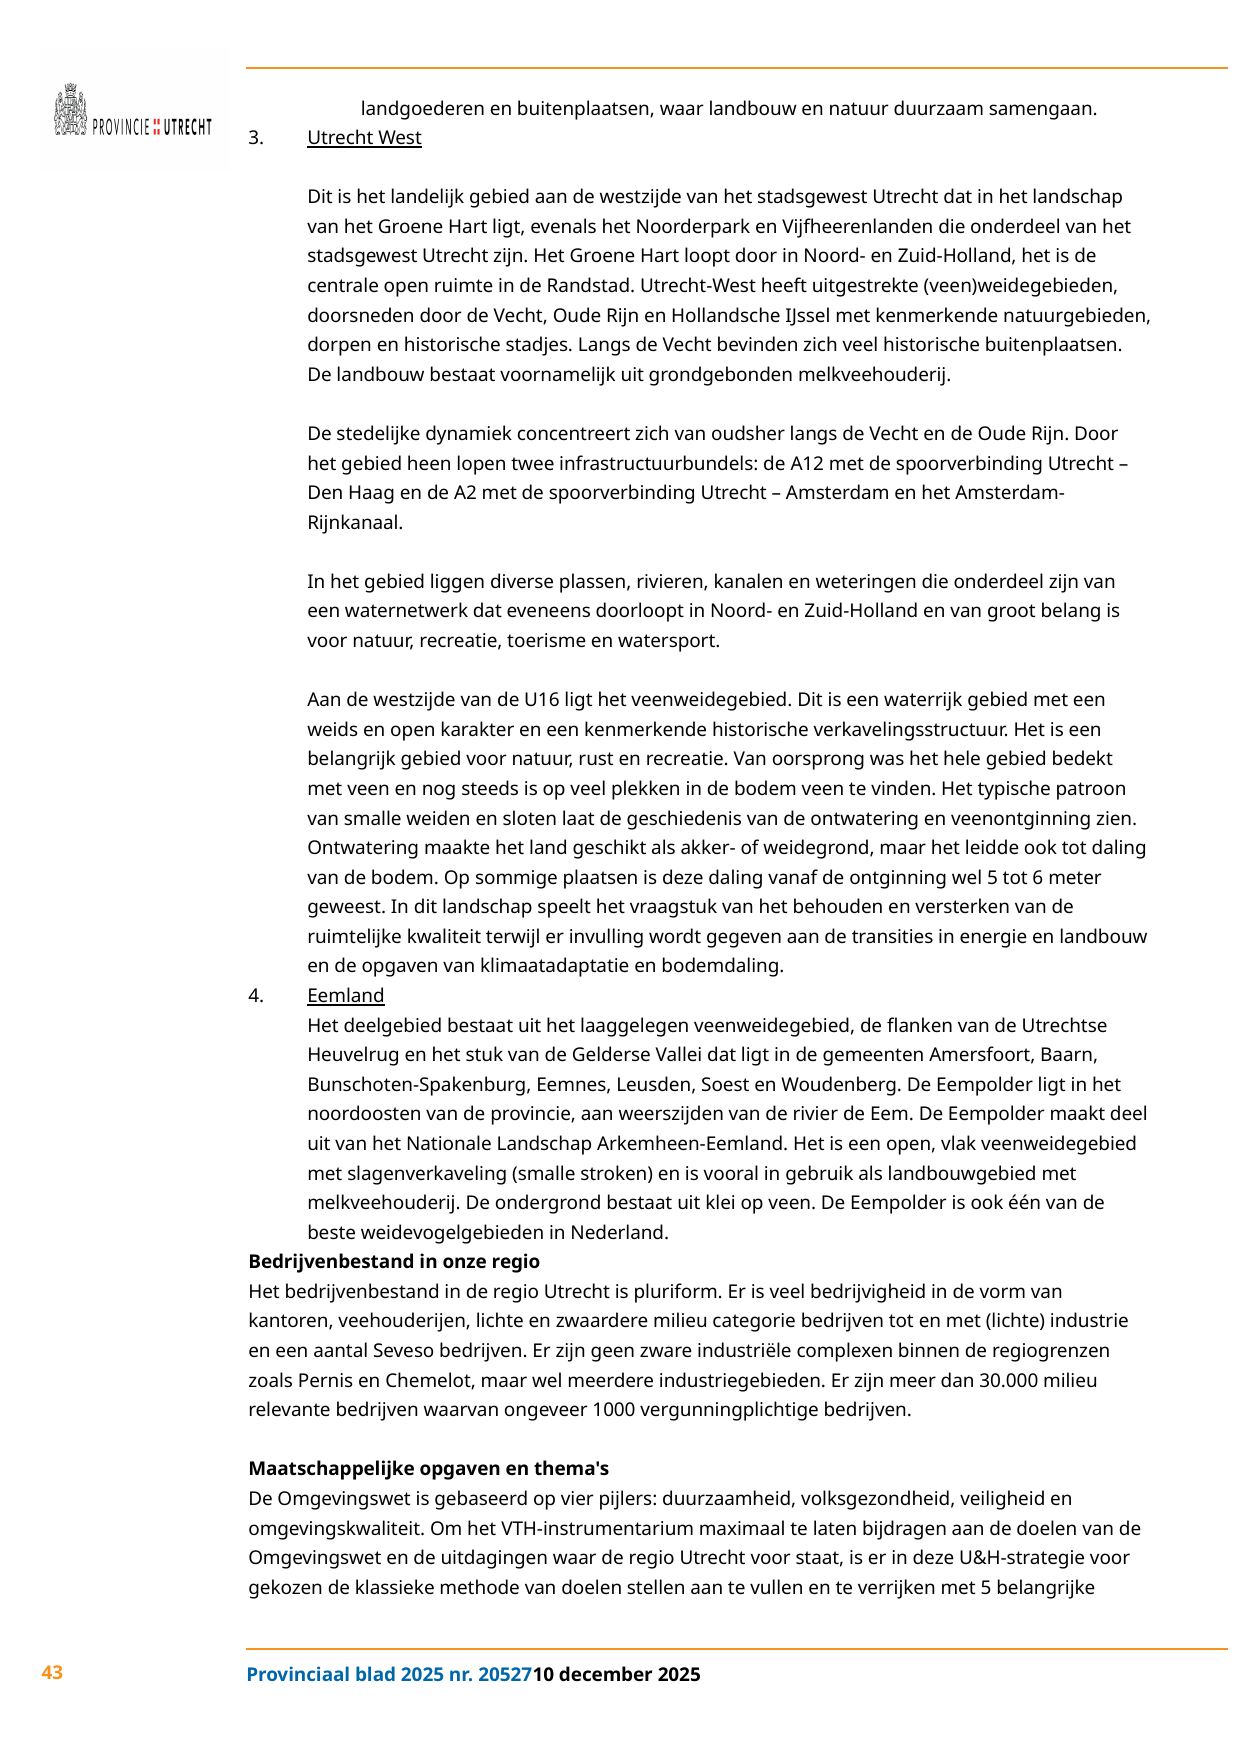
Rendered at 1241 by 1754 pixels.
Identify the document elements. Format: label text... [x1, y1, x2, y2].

list Het deelgebied bestaat uit het laaggelegen veenweidegebied, de flanken van de Utrechtse Heuvelrug en het stuk van de Gelderse Vallei dat ligt in de gemeenten Amersfoort, Baarn, Bunschoten-Spakenburg, Eemnes, Leusden, Soest en Woudenberg. De Eempolder ligt in het noordoosten van de provincie, aan weerszijden van de rivier de Eem. De Eempolder maakt deel uit van het Nationale Landschap Arkemheen-Eemland. Het is een open, vlak veenweidegebied met slagenverkaveling (smalle stroken) en is vooral in gebruik als landbouwgebied met melkveehouderij. De ondergrond bestaat uit klei op veen. De Eempolder is ook één van de beste weidevogelgebieden in Nederland. [248, 1012, 1152, 1245]
list Dit is het landelijk gebied aan de westzijde van het stadsgewest Utrecht dat in het landschap van het Groene Hart ligt, evenals het Noorderpark en Vijfheerenlanden die onderdeel van het stadsgewest Utrecht zijn. Het Groene Hart loopt door in Noord- en Zuid-Holland, het is de centrale open ruimte in de Randstad. Utrecht-West heeft uitgestrekte (veen)weidegebieden, doorsneden door de Vecht, Oude Rijn en Hollandsche IJssel met kenmerkende natuurgebieden, dorpen en historische stadjes. Langs de Vecht bevinden zich veel historische buitenplaatsen. De landbouw bestaat voornamelijk uit grondgebonden melkveehouderij. [248, 183, 1152, 387]
list landgoederen en buitenplaatsen, waar landbouw en natuur duurzaam samengaan. [323, 95, 1152, 121]
text Het bedrijvenbestand in de regio Utrecht is pluriform. Er is veel bedrijvigheid in de vorm van kantoren, veehouderijen, lichte en zwaardere milieu categorie bedrijven tot en met (lichte) industrie en een aantal Seveso bedrijven. Er zijn geen zware industriële complexen binnen de regiogrenzen zoals Pernis en Chemelot, maar wel meerdere industriegebieden. Er zijn meer dan 30.000 milieu relevante bedrijven waarvan ongeveer 1000 vergunningplichtige bedrijven. [248, 1278, 1152, 1422]
list Utrecht West [248, 124, 1152, 150]
picture [41, 47, 231, 172]
text De Omgevingswet is gebaseerd op vier pijlers: duurzaamheid, volksgezondheid, veiligheid en omgevingskwaliteit. Om het VTH-instrumentarium maximaal te laten bijdragen aan de doelen van de Omgevingswet en de uitdagingen waar de regio Utrecht voor staat, is er in deze U&H-strategie voor gekozen de klassieke methode van doelen stellen aan te vullen en te verrijken met 5 belangrijke [248, 1485, 1152, 1600]
list Eemland [248, 982, 1152, 1008]
text Bedrijvenbestand in onze regio [248, 1248, 1152, 1274]
text Maatschappelijke opgaven en thema's [248, 1456, 1152, 1481]
list In het gebied liggen diverse plassen, rivieren, kanalen en weteringen die onderdeel zijn van een waternetwerk dat eveneens doorloopt in Noord- en Zuid-Holland en van groot belang is voor natuur, recreatie, toerisme en watersport. [248, 568, 1152, 653]
list Aan de westzijde van de U16 ligt het veenweidegebied. Dit is een waterrijk gebied met een weids en open karakter en een kenmerkende historische verkavelingsstructuur. Het is een belangrijk gebied voor natuur, rust en recreatie. Van oorsprong was het hele gebied bedekt met veen en nog steeds is op veel plekken in de bodem veen te vinden. Het typische patroon van smalle weiden en sloten laat de geschiedenis van de ontwatering en veenontginning zien. Ontwatering maakte het land geschikt als akker- of weidegrond, maar het leidde ook tot daling van de bodem. Op sommige plaatsen is deze daling vanaf de ontginning wel 5 tot 6 meter geweest. In dit landschap speelt het vraagstuk van het behouden en versterken van de ruimtelijke kwaliteit terwijl er invulling wordt gegeven aan de transities in energie en landbouw en de opgaven van klimaatadaptatie en bodemdaling. [248, 686, 1152, 978]
list De stedelijke dynamiek concentreert zich van oudsher langs de Vecht en de Oude Rijn. Door het gebied heen lopen twee infrastructuurbundels: de A12 met de spoorverbinding Utrecht – Den Haag en de A2 met de spoorverbinding Utrecht – Amsterdam en het Amsterdam-Rijnkanaal. [248, 420, 1152, 535]
